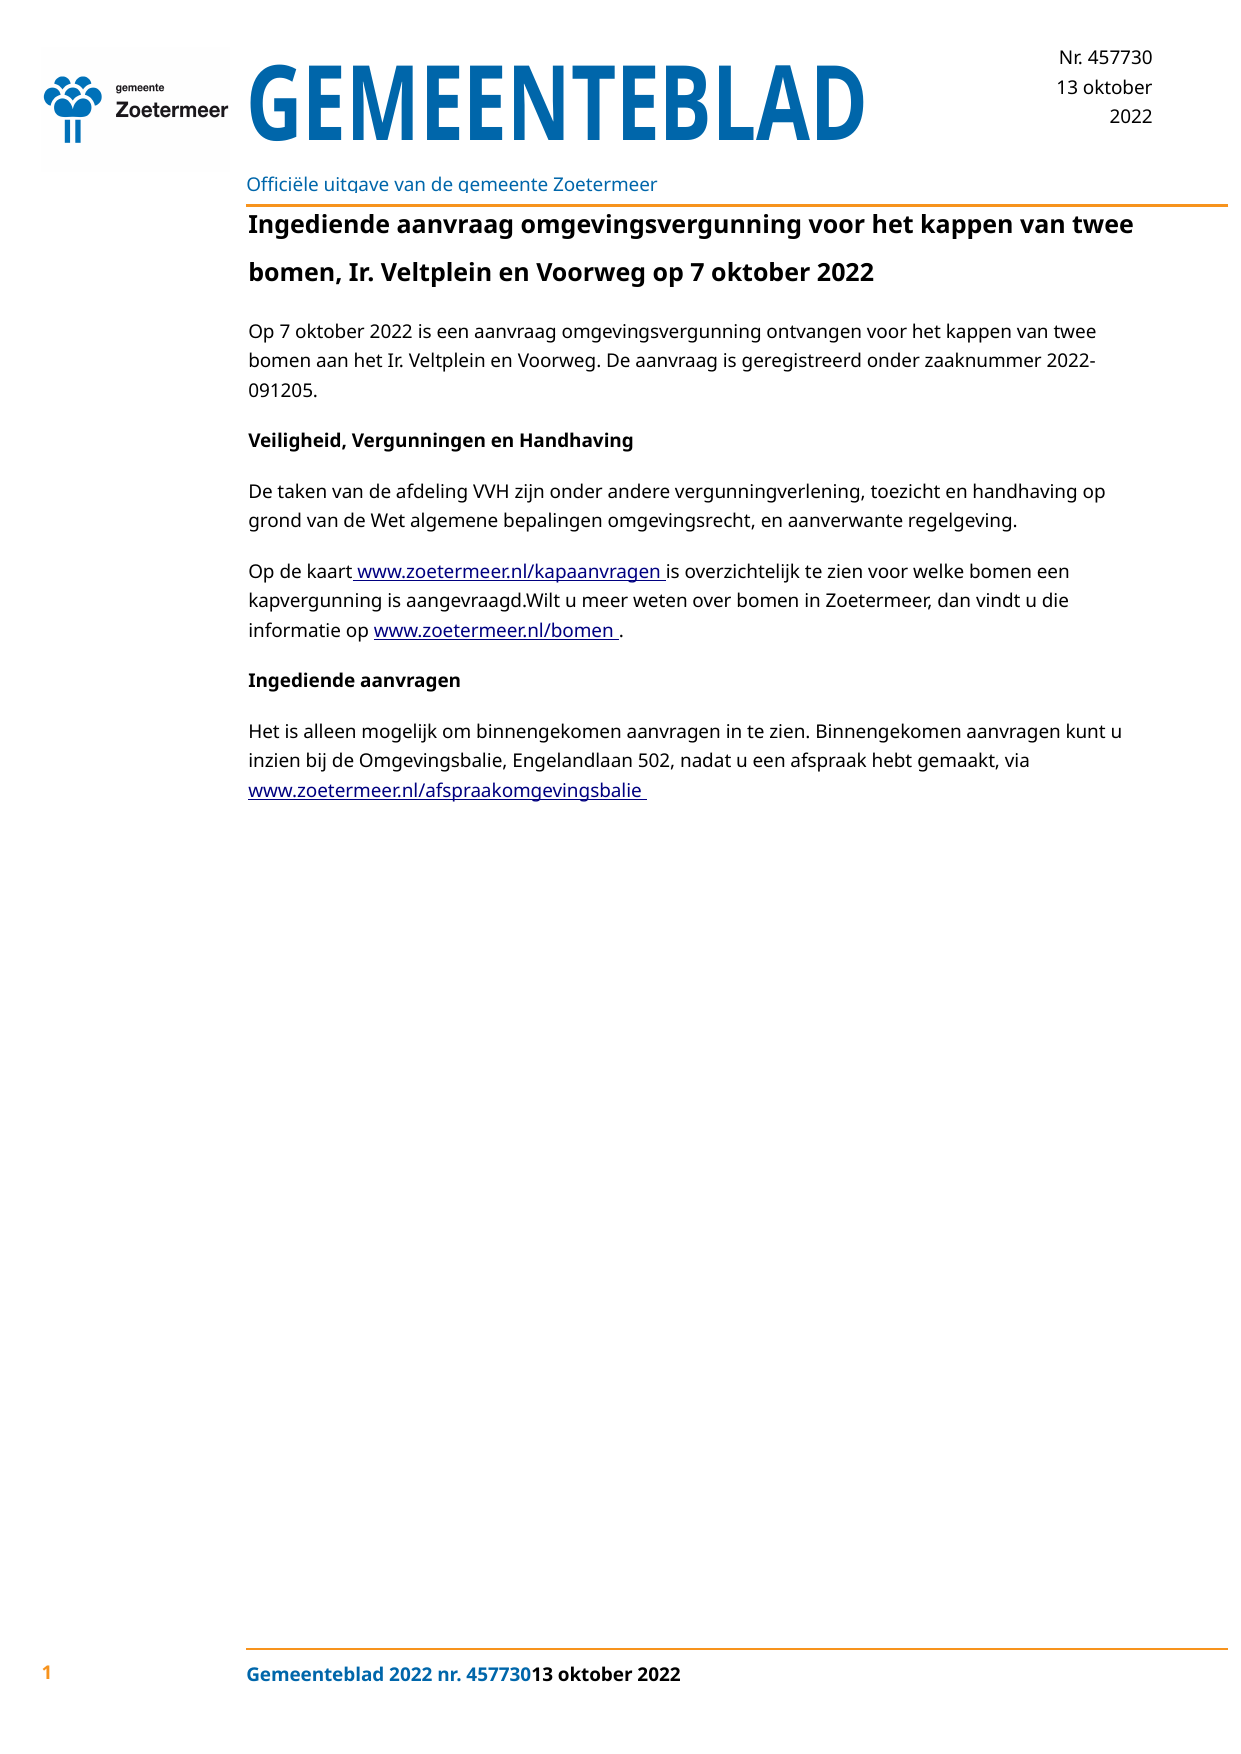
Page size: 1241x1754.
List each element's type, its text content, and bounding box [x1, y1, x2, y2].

text Ingediende aanvraag omgevingsvergunning voor het kappen van twee bomen, Ir. Veltplein en Voorweg op 7 oktober 2022 [248, 207, 1152, 288]
text De taken van de afdeling VVH zijn onder andere vergunningverlening, toezicht en handhaving op grond van de Wet algemene bepalingen omgevingsrecht, en aanverwante regelgeving. [248, 478, 1152, 533]
text Ingediende aanvragen [248, 667, 1152, 693]
text Op 7 oktober 2022 is een aanvraag omgevingsvergunning ontvangen voor het kappen van twee bomen aan het Ir. Veltplein en Voorweg. De aanvraag is geregistreerd onder zaaknummer 2022-091205. [248, 318, 1152, 403]
picture [41, 47, 231, 172]
text Het is alleen mogelijk om binnengekomen aanvragen in te zien. Binnengekomen aanvragen kunt u inzien bij de Omgevingsbalie, Engelandlaan 502, nadat u een afspraak hebt gemaakt, via www.zoetermeer.nl/afspraakomgevingsbalie [248, 718, 1152, 803]
text Veiligheid, Vergunningen en Handhaving [248, 427, 1152, 453]
text Op de kaart www.zoetermeer.nl/kapaanvragen is overzichtelijk te zien voor welke bomen een kapvergunning is aangevraagd.Wilt u meer weten over bomen in Zoetermeer, dan vindt u die informatie op www.zoetermeer.nl/bomen . [248, 558, 1152, 643]
